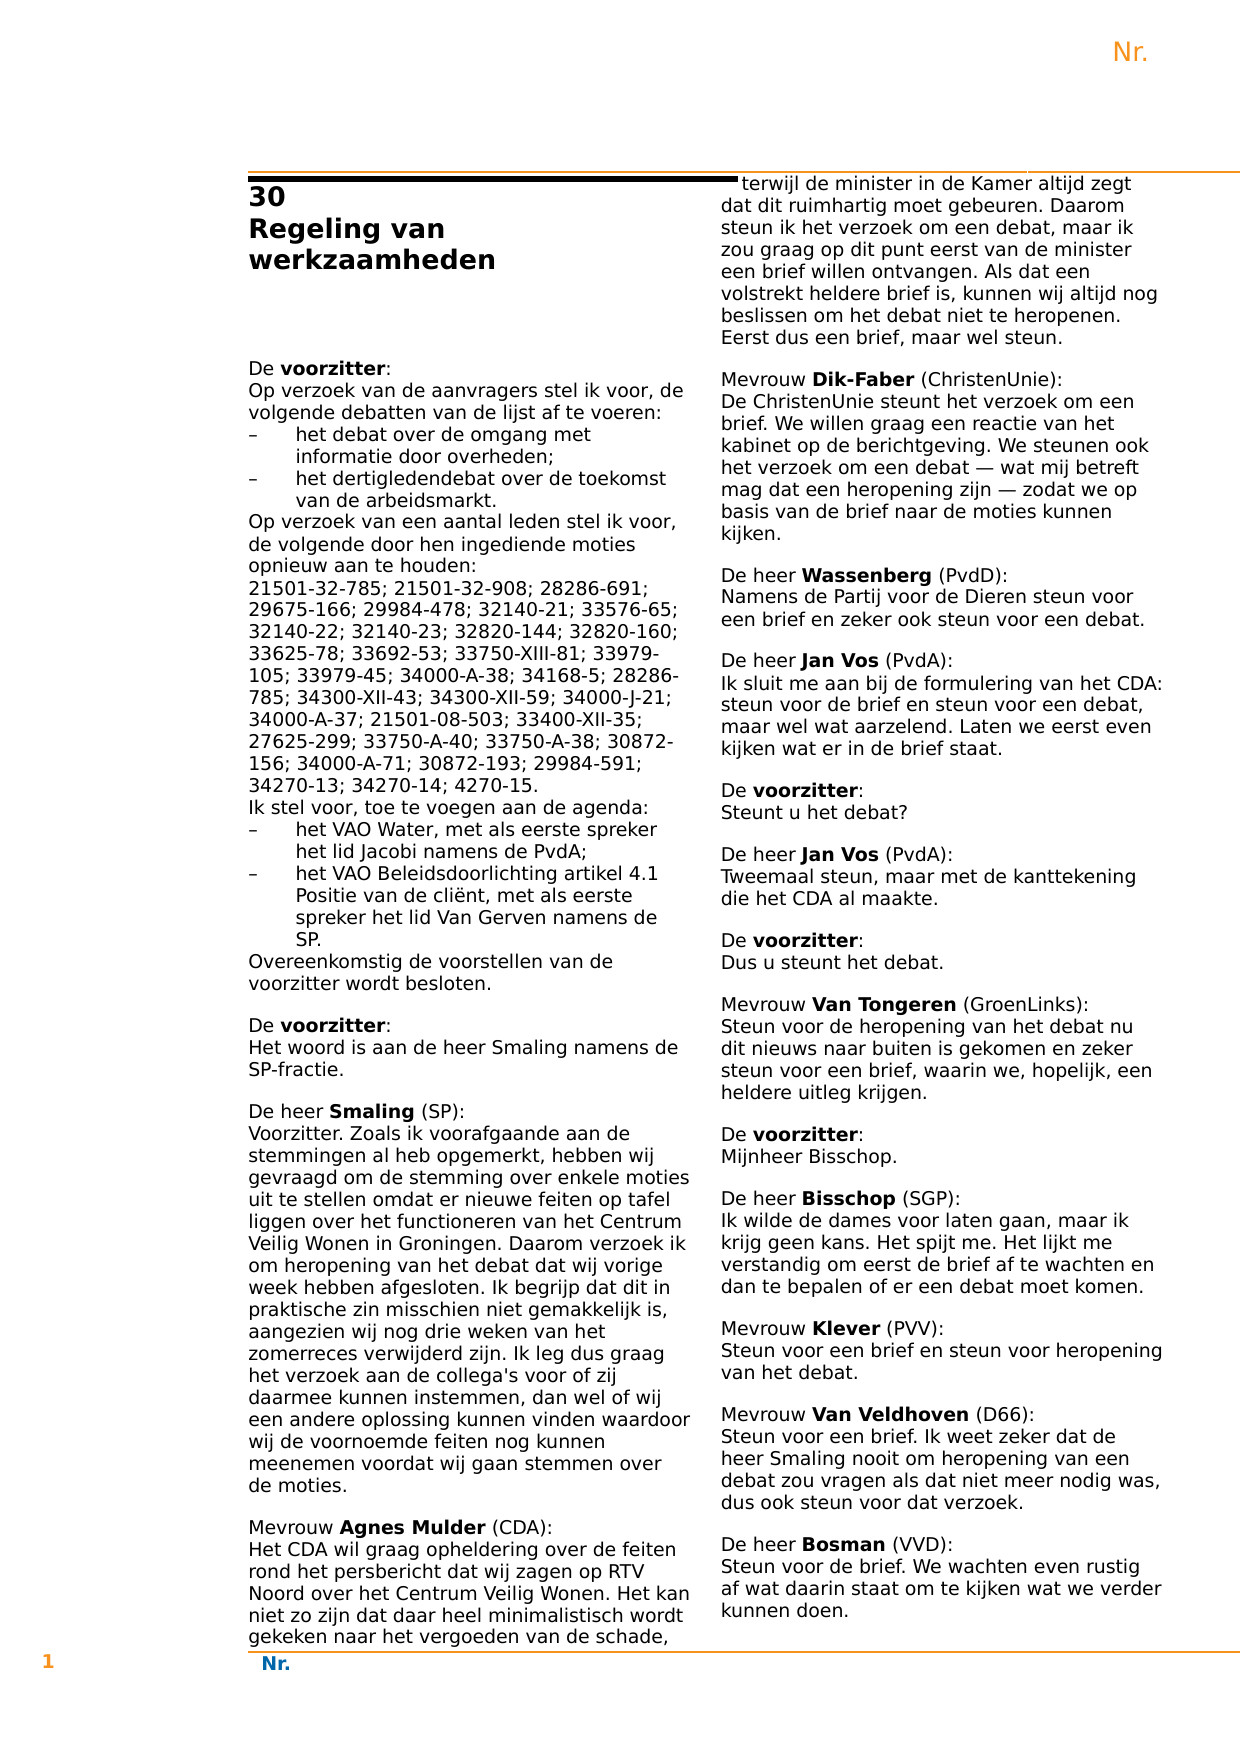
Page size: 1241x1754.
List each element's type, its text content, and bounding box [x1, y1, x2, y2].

text Mevrouw Klever (PVV): [721, 1318, 1163, 1340]
text Steunt u het debat? [721, 802, 1163, 824]
text De voorzitter: [248, 358, 691, 379]
text Namens de Partij voor de Dieren steun voor een brief en zeker ook steun voor een debat. [721, 586, 1163, 630]
text Dus u steunt het debat. [721, 952, 1163, 974]
text De voorzitter: [721, 780, 1163, 802]
text De ChristenUnie steunt het verzoek om een brief. We willen graag een reactie van het kabinet op de berichtgeving. We steunen ook het verzoek om een debat — wat mij betreft mag dat een heropening zijn — zodat we op basis van de brief naar de moties kunnen kijken. [721, 391, 1163, 544]
text Tweemaal steun, maar met de kanttekening die het CDA al maakte. [721, 866, 1163, 910]
text Ik stel voor, toe te voegen aan de agenda: [248, 797, 691, 819]
text De voorzitter: [248, 1015, 691, 1037]
list het debat over de omgang met informatie door overheden; [248, 423, 691, 467]
text Ik sluit me aan bij de formulering van het CDA: steun voor de brief en steun voor een debat, maar wel wat aarzelend. Laten we eerst even kijken wat er in de brief staat. [721, 672, 1163, 760]
text De heer Wassenberg (PvdD): [721, 564, 1163, 586]
text 21501-32-785; 21501-32-908; 28286-691; 29675-166; 29984-478; 32140-21; 33576-65; 32140-22; 32140-23; 32820-144; 32820-160; 33625-78; 33692-53; 33750-XIII-81; 33979-105; 33979-45; 34000-A-38; 34168-5; 28286-785; 34300-XII-43; 34300-XII-59; 34000-J-21; 34000-A-37; 21501-08-503; 33400-XII-35; 27625-299; 33750-A-40; 33750-A-38; 30872-156; 34000-A-71; 30872-193; 29984-591; 34270-13; 34270-14; 4270-15. [248, 577, 691, 797]
text Mevrouw Agnes Mulder (CDA): [248, 1517, 691, 1538]
text Mevrouw Van Veldhoven (D66): [721, 1404, 1163, 1426]
text terwijl de minister in de Kamer altijd zegt dat dit ruimhartig moet gebeuren. Daarom steun ik het verzoek om een debat, maar ik zou graag op dit punt eerst van de minister een brief willen ontvangen. Als dat een volstrekt heldere brief is, kunnen wij altijd nog beslissen om het debat niet te heropenen. Eerst dus een brief, maar wel steun. [721, 173, 1163, 349]
text Ik wilde de dames voor laten gaan, maar ik krijg geen kans. Het spijt me. Het lijkt me verstandig om eerst de brief af te wachten en dan te bepalen of er een debat moet komen. [721, 1210, 1163, 1298]
list het VAO Beleidsdoorlichting artikel 4.1 Positie van de cliënt, met als eerste spreker het lid Van Gerven namens de SP. [248, 863, 691, 951]
text Voorzitter. Zoals ik voorafgaande aan de stemmingen al heb opgemerkt, hebben wij gevraagd om de stemming over enkele moties uit te stellen omdat er nieuwe feiten op tafel liggen over het functioneren van het Centrum Veilig Wonen in Groningen. Daarom verzoek ik om heropening van het debat dat wij vorige week hebben afgesloten. Ik begrijp dat dit in praktische zin misschien niet gemakkelijk is, aangezien wij nog drie weken van het zomerreces verwijderd zijn. Ik leg dus graag het verzoek aan de collega's voor of zij daarmee kunnen instemmen, dan wel of wij een andere oplossing kunnen vinden waardoor wij de voornoemde feiten nog kunnen meenemen voordat wij gaan stemmen over de moties. [248, 1123, 691, 1497]
text Steun voor een brief. Ik weet zeker dat de heer Smaling nooit om heropening van een debat zou vragen als dat niet meer nodig was, dus ook steun voor dat verzoek. [721, 1426, 1163, 1514]
text De heer Jan Vos (PvdA): [721, 844, 1163, 866]
text Steun voor een brief en steun voor heropening van het debat. [721, 1340, 1163, 1384]
text Steun voor de brief. We wachten even rustig af wat daarin staat om te kijken wat we verder kunnen doen. [721, 1556, 1163, 1622]
text De heer Bisschop (SGP): [721, 1188, 1163, 1210]
title 30 Regeling van werkzaamheden [248, 182, 691, 276]
text Het woord is aan de heer Smaling namens de SP-fractie. [248, 1037, 691, 1081]
text De voorzitter: [721, 1124, 1163, 1146]
text Mevrouw Dik-Faber (ChristenUnie): [721, 369, 1163, 391]
text Op verzoek van een aantal leden stel ik voor, de volgende door hen ingediende moties opnieuw aan te houden: [248, 511, 691, 577]
text De heer Smaling (SP): [248, 1101, 691, 1123]
text De heer Bosman (VVD): [721, 1534, 1163, 1556]
text De heer Jan Vos (PvdA): [721, 650, 1163, 672]
list het dertigledendebat over de toekomst van de arbeidsmarkt. [248, 467, 691, 511]
text Het CDA wil graag opheldering over de feiten rond het persbericht dat wij zagen op RTV Noord over het Centrum Veilig Wonen. Het kan niet zo zijn dat daar heel minimalistisch wordt gekeken naar het vergoeden van de schade, [248, 1538, 691, 1648]
text Mijnheer Bisschop. [721, 1146, 1163, 1168]
text Op verzoek van de aanvragers stel ik voor, de volgende debatten van de lijst af te voeren: [248, 379, 691, 423]
text Steun voor de heropening van het debat nu dit nieuws naar buiten is gekomen en zeker steun voor een brief, waarin we, hopelijk, een heldere uitleg krijgen. [721, 1016, 1163, 1104]
text De voorzitter: [721, 930, 1163, 952]
list het VAO Water, met als eerste spreker het lid Jacobi namens de PvdA; [248, 819, 691, 863]
text Overeenkomstig de voorstellen van de voorzitter wordt besloten. [248, 951, 691, 995]
text Mevrouw Van Tongeren (GroenLinks): [721, 994, 1163, 1016]
